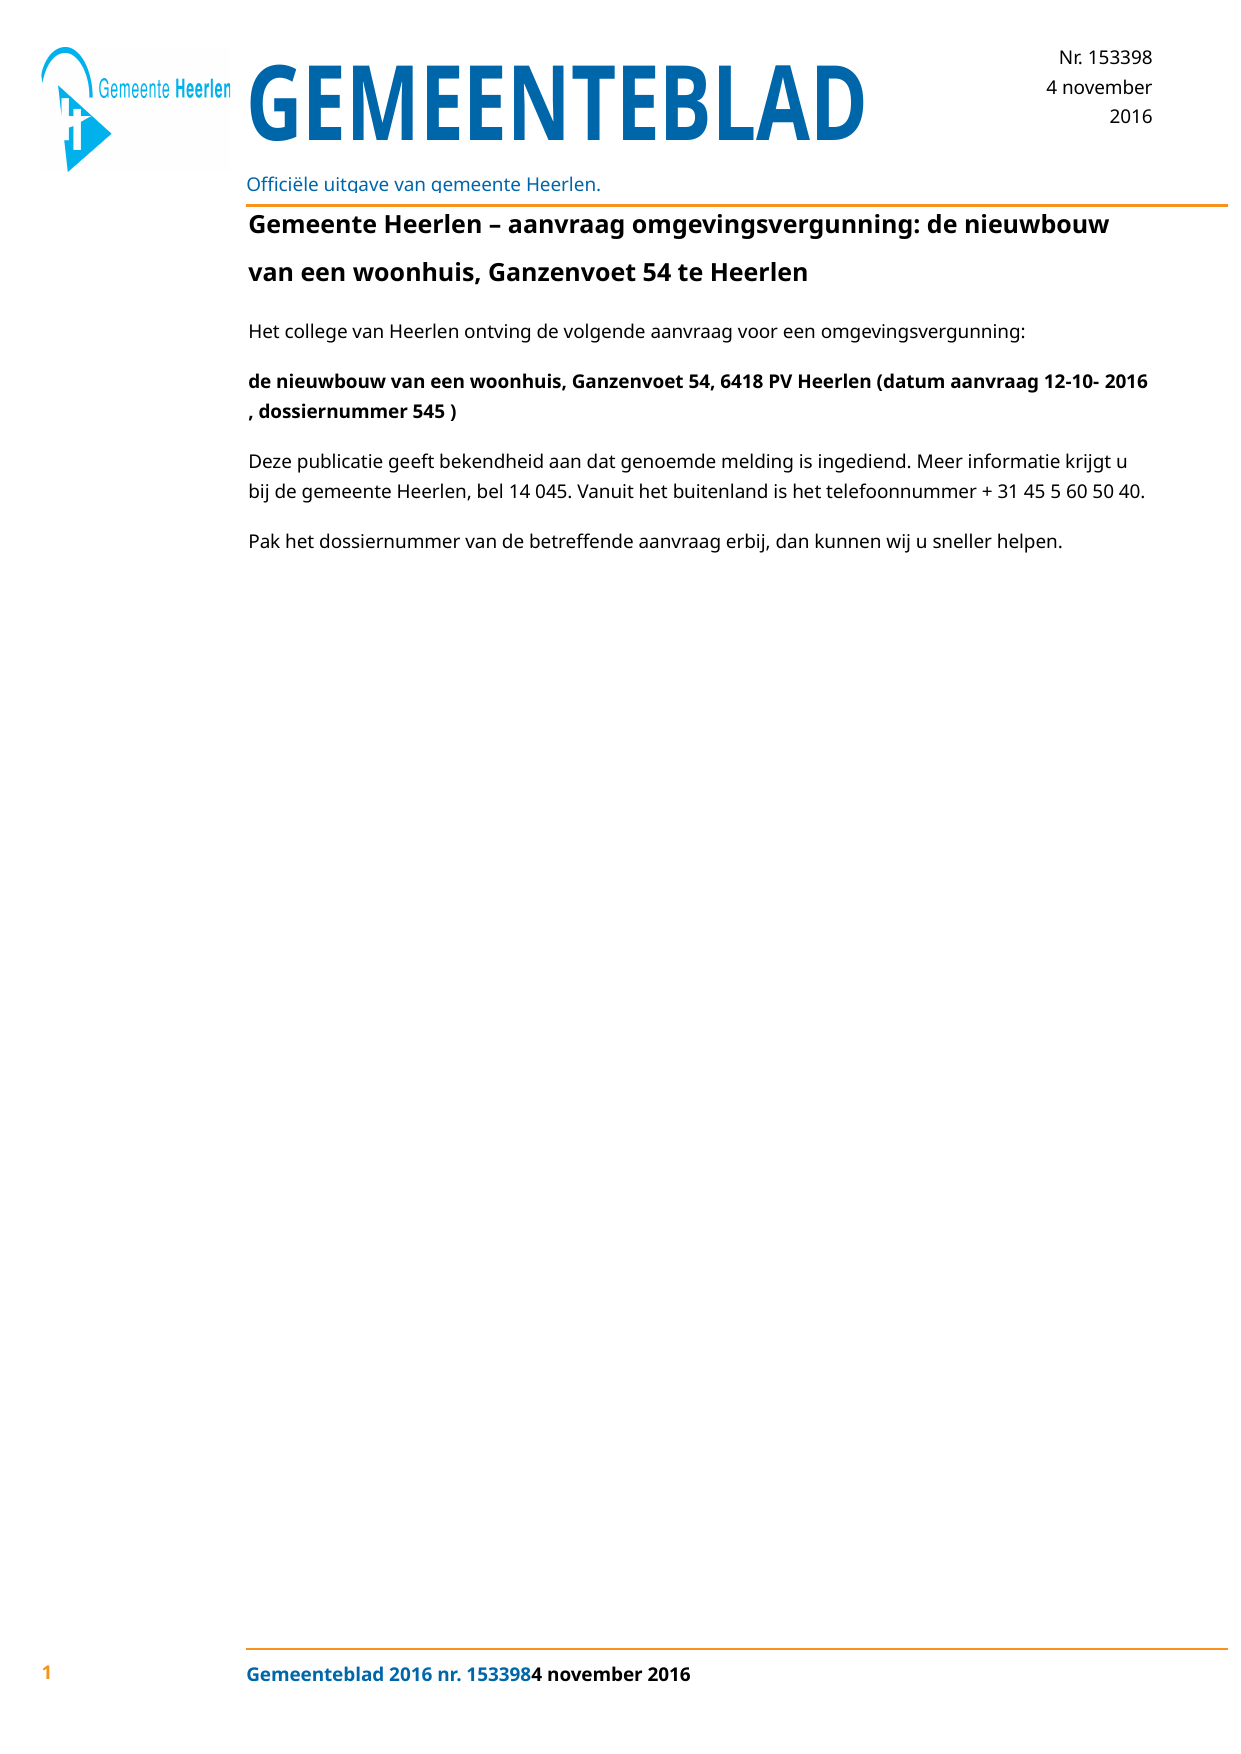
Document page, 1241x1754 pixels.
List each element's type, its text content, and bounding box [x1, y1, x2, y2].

text Pak het dossiernummer van de betreffende aanvraag erbij, dan kunnen wij u sneller helpen. [248, 528, 1152, 554]
picture [41, 47, 231, 172]
text Het college van Heerlen ontving de volgende aanvraag voor een omgevingsvergunning: [248, 318, 1152, 344]
picture [41, 47, 58, 70]
text Gemeente Heerlen – aanvraag omgevingsvergunning: de nieuwbouw van een woonhuis, Ganzenvoet 54 te Heerlen [248, 207, 1152, 288]
text Deze publicatie geeft bekendheid aan dat genoemde melding is ingediend. Meer informatie krijgt u bij de gemeente Heerlen, bel 14 045. Vanuit het buitenland is het telefoonnummer + 31 45 5 60 50 40. [248, 448, 1152, 504]
text de nieuwbouw van een woonhuis, Ganzenvoet 54, 6418 PV Heerlen (datum aanvraag 12-10- 2016 , dossiernummer 545 ) [248, 368, 1152, 424]
